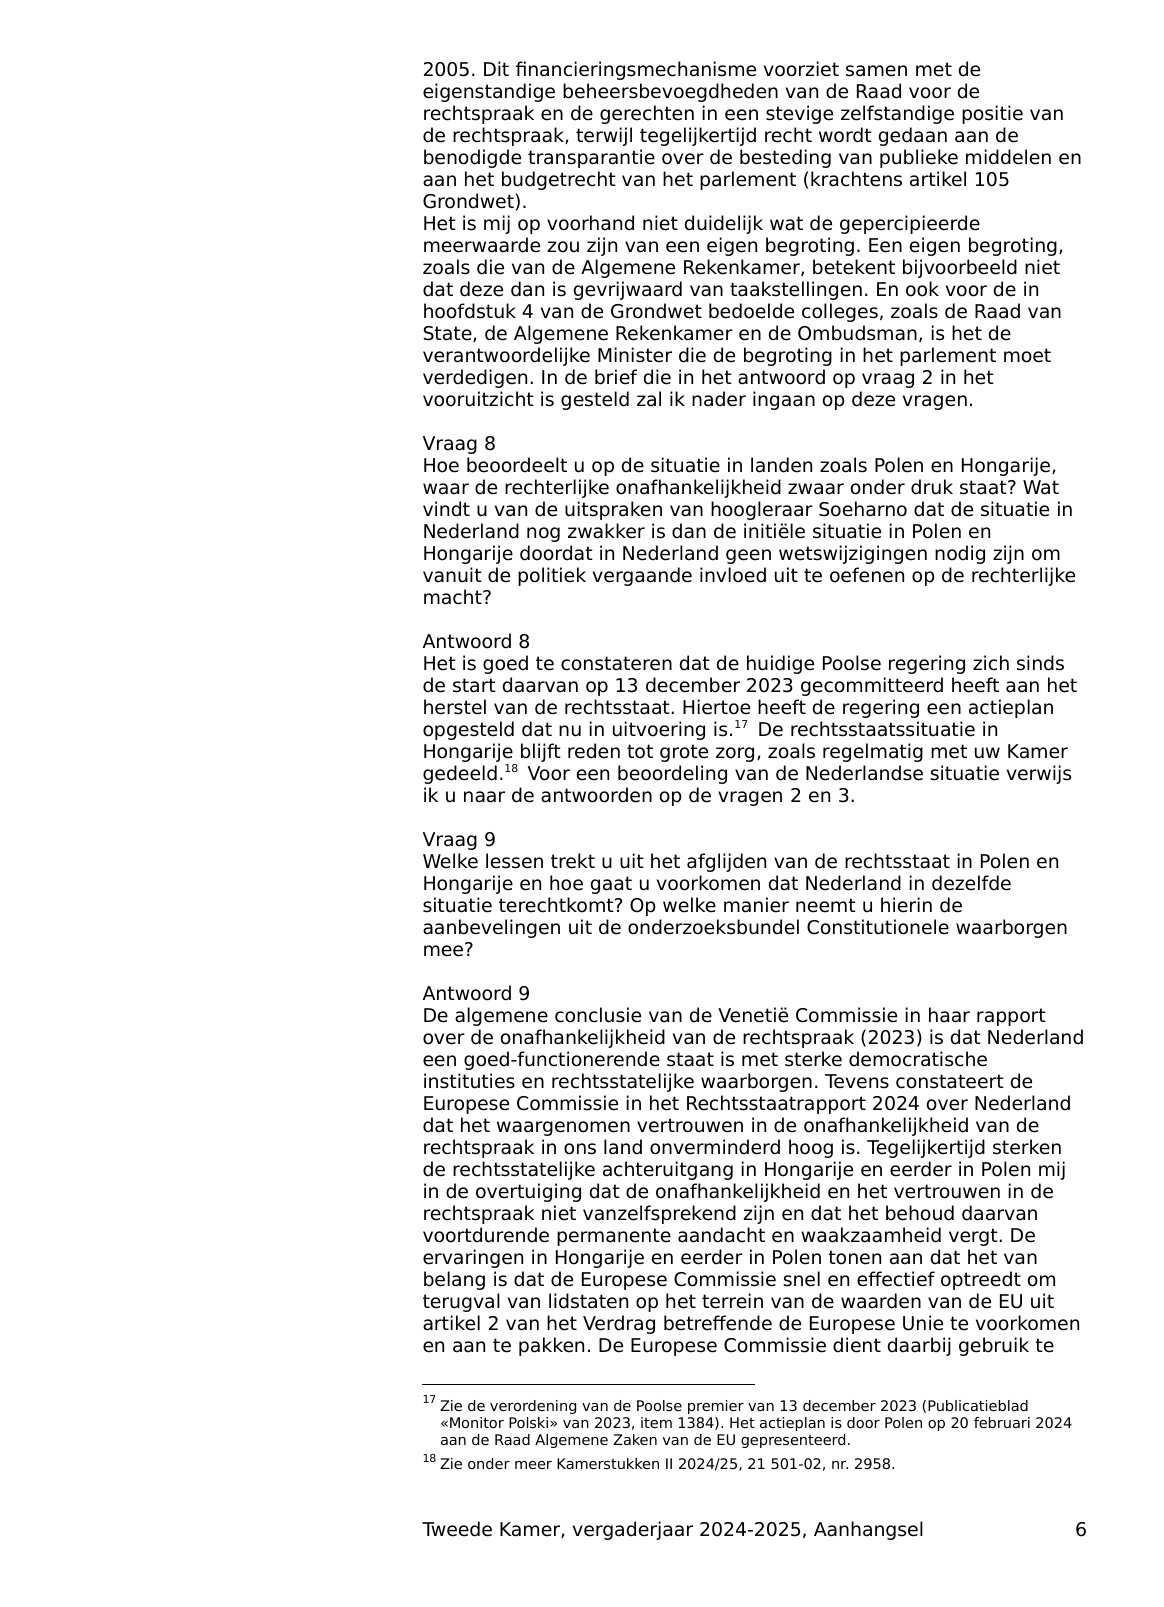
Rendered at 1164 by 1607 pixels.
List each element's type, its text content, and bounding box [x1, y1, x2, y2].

text Antwoord 8 [422, 631, 1087, 653]
text Vraag 8 [422, 433, 1087, 455]
text Het is mij op voorhand niet duidelijk wat de gepercipieerde meerwaarde zou zijn van een eigen begroting. Een eigen begroting, zoals die van de Algemene Rekenkamer, betekent bijvoorbeeld niet dat deze dan is gevrijwaard van taakstellingen. En ook voor de in hoofdstuk 4 van de Grondwet bedoelde colleges, zoals de Raad van State, de Algemene Rekenkamer en de Ombudsman, is het de verantwoordelijke Minister die de begroting in het parlement moet verdedigen. In de brief die in het antwoord op vraag 2 in het vooruitzicht is gesteld zal ik nader ingaan op deze vragen. [422, 213, 1087, 411]
text Het is goed te constateren dat de huidige Poolse regering zich sinds de start daarvan op 13 december 2023 gecommitteerd heeft aan het herstel van de rechtsstaat. Hiertoe heeft de regering een actieplan opgesteld dat nu in uitvoering is. De rechtsstaatssituatie in Hongarije blijft reden tot grote zorg, zoals regelmatig met uw Kamer gedeeld. Voor een beoordeling van de Nederlandse situatie verwijs ik u naar de antwoorden op de vragen 2 en 3. [422, 653, 1087, 807]
text Zie onder meer Kamerstukken II 2024/25, 21 501-02, nr. 2958. [422, 1452, 1087, 1474]
text De algemene conclusie van de Venetië Commissie in haar rapport over de onafhankelijkheid van de rechtspraak (2023) is dat Nederland een goed-functionerende staat is met sterke democratische instituties en rechtsstatelijke waarborgen. Tevens constateert de Europese Commissie in het Rechtsstaatrapport 2024 over Nederland dat het waargenomen vertrouwen in de onafhankelijkheid van de rechtspraak in ons land onverminderd hoog is. Tegelijkertijd sterken de rechtsstatelijke achteruitgang in Hongarije en eerder in Polen mij in de overtuiging dat de onafhankelijkheid en het vertrouwen in de rechtspraak niet vanzelfsprekend zijn en dat het behoud daarvan voortdurende permanente aandacht en waakzaamheid vergt. De ervaringen in Hongarije en eerder in Polen tonen aan dat het van belang is dat de Europese Commissie snel en effectief optreedt om terugval van lidstaten op het terrein van de waarden van de EU uit artikel 2 van het Verdrag betreffende de Europese Unie te voorkomen en aan te pakken. De Europese Commissie dient daarbij gebruik te [422, 1005, 1087, 1357]
text Welke lessen trekt u uit het afglijden van de rechtsstaat in Polen en Hongarije en hoe gaat u voorkomen dat Nederland in dezelfde situatie terechtkomt? Op welke manier neemt u hierin de aanbevelingen uit de onderzoeksbundel Constitutionele waarborgen mee? [422, 851, 1087, 961]
text Hoe beoordeelt u op de situatie in landen zoals Polen en Hongarije, waar de rechterlijke onafhankelijkheid zwaar onder druk staat? Wat vindt u van de uitspraken van hoogleraar Soeharno dat de situatie in Nederland nog zwakker is dan de initiële situatie in Polen en Hongarije doordat in Nederland geen wetswijzigingen nodig zijn om vanuit de politiek vergaande invloed uit te oefenen op de rechterlijke macht? [422, 455, 1087, 609]
text Antwoord 9 [422, 983, 1087, 1005]
text Vraag 9 [422, 829, 1087, 851]
text Zie de verordening van de Poolse premier van 13 december 2023 (Publicatieblad «Monitor Polski» van 2023, item 1384). Het actieplan is door Polen op 20 februari 2024 aan de Raad Algemene Zaken van de EU gepresenteerd. [422, 1393, 1087, 1449]
text 2005. Dit financieringsmechanisme voorziet samen met de eigenstandige beheersbevoegdheden van de Raad voor de rechtspraak en de gerechten in een stevige zelfstandige positie van de rechtspraak, terwijl tegelijkertijd recht wordt gedaan aan de benodigde transparantie over de besteding van publieke middelen en aan het budgetrecht van het parlement (krachtens artikel 105 Grondwet). [422, 59, 1087, 213]
